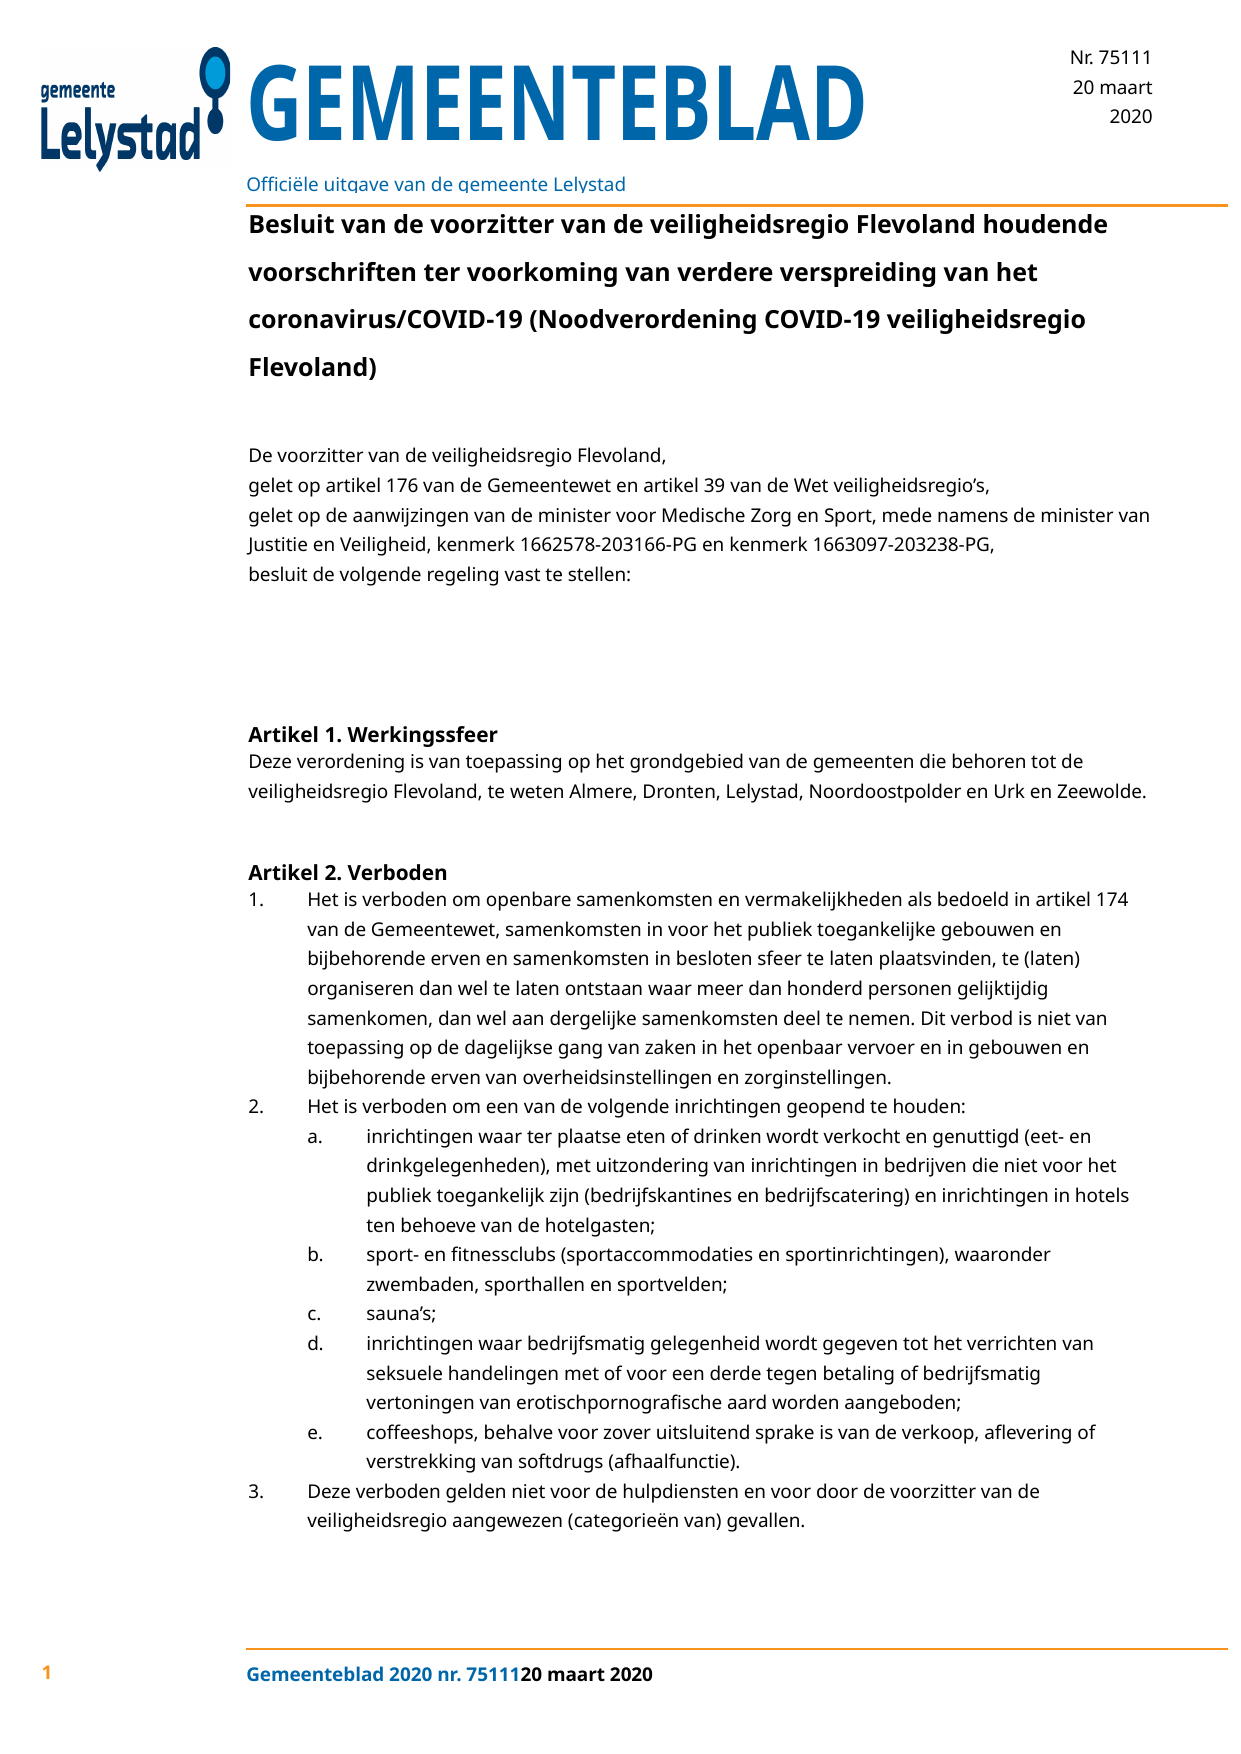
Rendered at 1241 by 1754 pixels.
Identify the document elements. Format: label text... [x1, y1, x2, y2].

list Deze verboden gelden niet voor de hulpdiensten en voor door de voorzitter van de veiligheidsregio aangewezen (categorieën van) gevallen. [248, 1478, 1152, 1533]
text besluit de volgende regeling vast te stellen: [248, 561, 1152, 587]
text Artikel 1. Werkingssfeer [248, 720, 1152, 748]
text Artikel 2. Verboden [248, 858, 1152, 886]
picture [41, 47, 231, 172]
text De voorzitter van de veiligheidsregio Flevoland, [248, 443, 1152, 468]
list inrichtingen waar ter plaatse eten of drinken wordt verkocht en genuttigd (eet‐ en drinkgelegenheden), met uitzondering van inrichtingen in bedrijven die niet voor het publiek toegankelijk zijn (bedrijfskantines en bedrijfscatering) en inrichtingen in hotels ten behoeve van de hotelgasten; [307, 1123, 1152, 1237]
list sauna’s; [307, 1301, 1152, 1326]
list coffeeshops, behalve voor zover uitsluitend sprake is van de verkoop, aflevering of verstrekking van softdrugs (afhaalfunctie). [307, 1419, 1152, 1474]
list sport‐ en fitnessclubs (sportaccommodaties en sportinrichtingen), waaronder zwembaden, sporthallen en sportvelden; [307, 1241, 1152, 1297]
text gelet op artikel 176 van de Gemeentewet en artikel 39 van de Wet veiligheidsregio’s, [248, 472, 1152, 498]
text Deze verordening is van toepassing op het grondgebied van de gemeenten die behoren tot de veiligheidsregio Flevoland, te weten Almere, Dronten, Lelystad, Noordoostpolder en Urk en Zeewolde. [248, 748, 1152, 804]
text Besluit van de voorzitter van de veiligheidsregio Flevoland houdende voorschriften ter voorkoming van verdere verspreiding van het coronavirus/COVID‐19 (Noodverordening COVID‐19 veiligheidsregio Flevoland) [248, 207, 1152, 384]
list inrichtingen waar bedrijfsmatig gelegenheid wordt gegeven tot het verrichten van seksuele handelingen met of voor een derde tegen betaling of bedrijfsmatig vertoningen van erotischpornografische aard worden aangeboden; [307, 1330, 1152, 1415]
list Het is verboden om een van de volgende inrichtingen geopend te houden: [248, 1093, 1152, 1119]
text gelet op de aanwijzingen van de minister voor Medische Zorg en Sport, mede namens de minister van [248, 502, 1152, 528]
text Justitie en Veiligheid, kenmerk 1662578‐203166‐PG en kenmerk 1663097‐203238‐PG, [248, 531, 1152, 557]
list Het is verboden om openbare samenkomsten en vermakelijkheden als bedoeld in artikel 174 van de Gemeentewet, samenkomsten in voor het publiek toegankelijke gebouwen en bijbehorende erven en samenkomsten in besloten sfeer te laten plaatsvinden, te (laten) organiseren dan wel te laten ontstaan waar meer dan honderd personen gelijktijdig samenkomen, dan wel aan dergelijke samenkomsten deel te nemen. Dit verbod is niet van toepassing op de dagelijkse gang van zaken in het openbaar vervoer en in gebouwen en bijbehorende erven van overheidsinstellingen en zorginstellingen. [248, 886, 1152, 1089]
